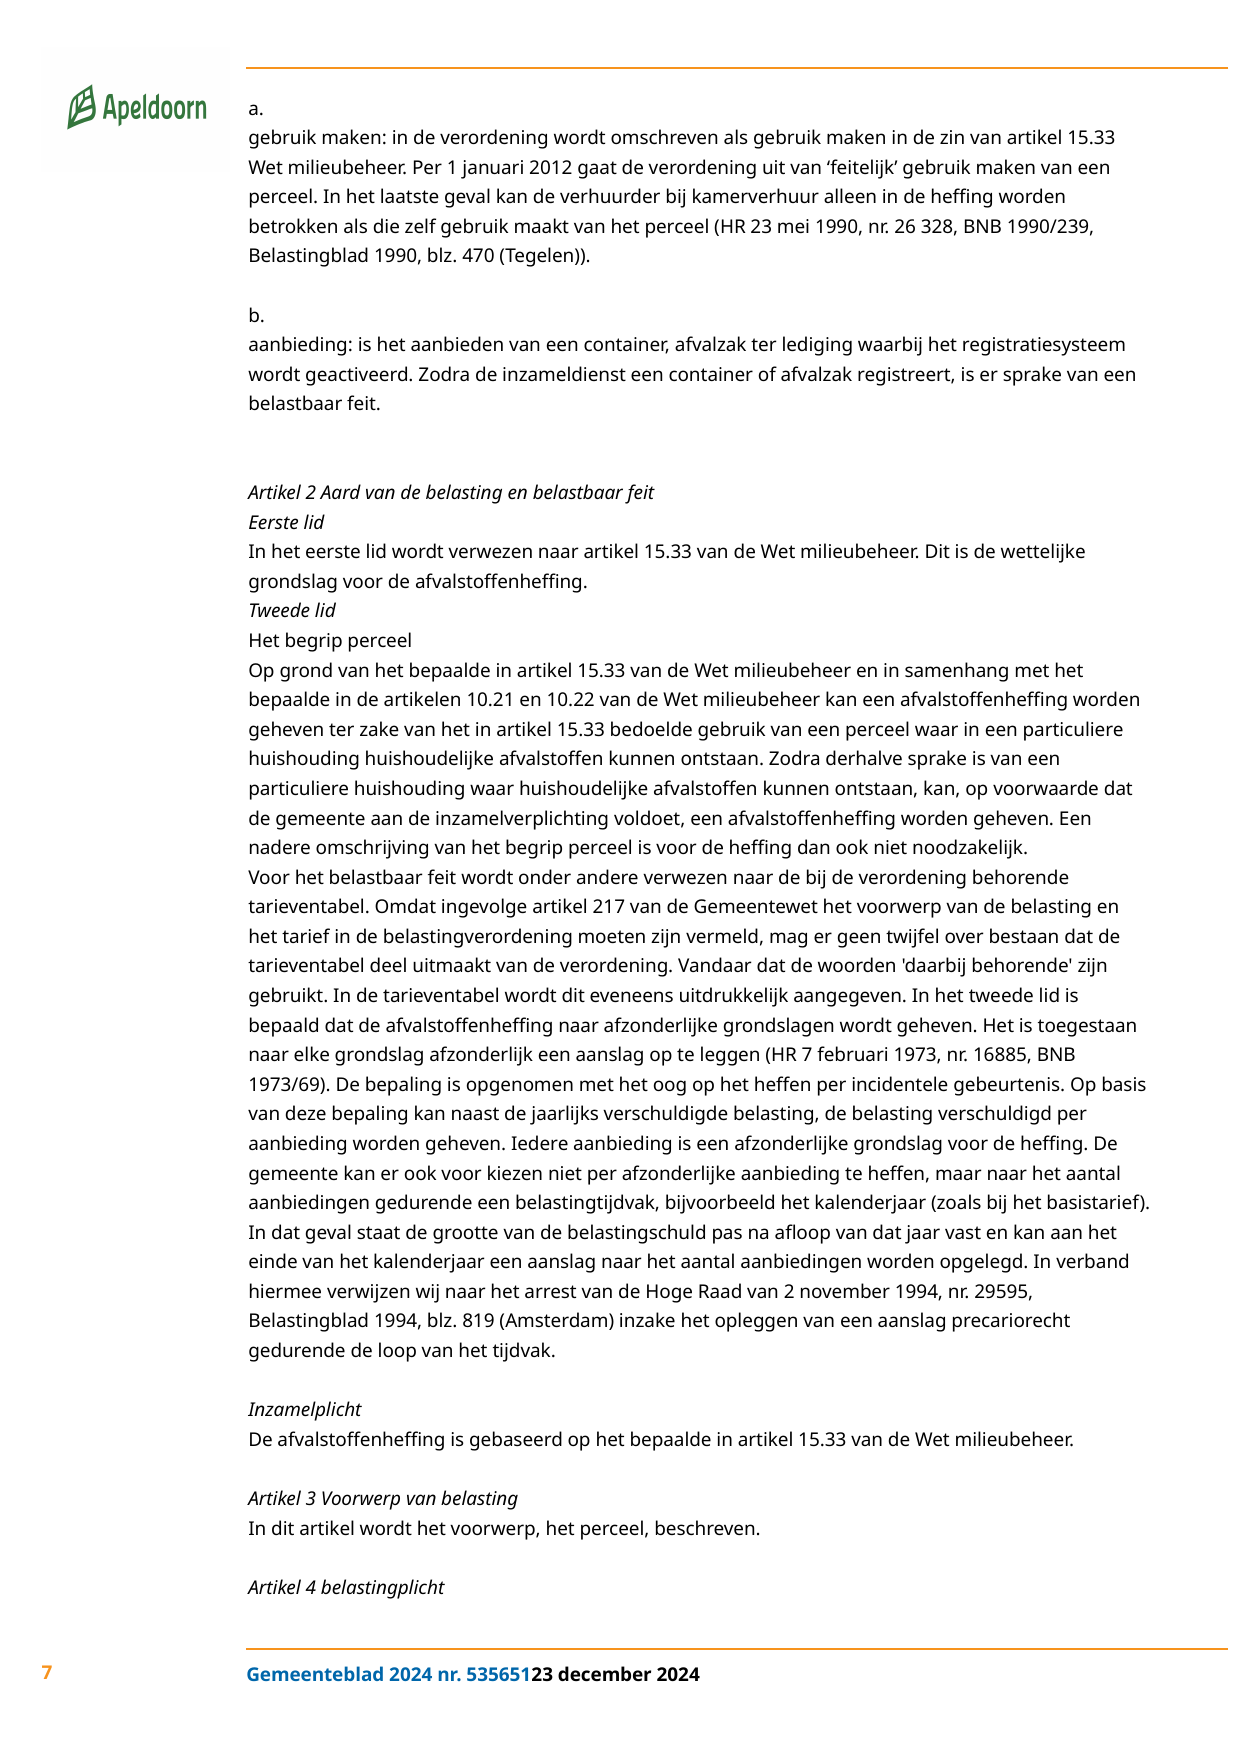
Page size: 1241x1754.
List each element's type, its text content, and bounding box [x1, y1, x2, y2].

text gebruik maken: in de verordening wordt omschreven als gebruik maken in de zin van artikel 15.33 Wet milieubeheer. Per 1 januari 2012 gaat de verordening uit van ‘feitelijk’ gebruik maken van een perceel. In het laatste geval kan de verhuurder bij kamerverhuur alleen in de heffing worden betrokken als die zelf gebruik maakt van het perceel (HR 23 mei 1990, nr. 26 328, BNB 1990/239, Belastingblad 1990, blz. 470 (Tegelen)). [248, 124, 1152, 268]
text b. [248, 302, 1152, 328]
text Artikel 2 Aard van de belasting en belastbaar feit [248, 479, 1152, 505]
text De afvalstoffenheffing is gebaseerd op het bepaalde in artikel 15.33 van de Wet milieubeheer. [248, 1426, 1152, 1452]
text Tweede lid [248, 598, 1152, 623]
text Inzamelplicht [248, 1396, 1152, 1422]
text In dit artikel wordt het voorwerp, het perceel, beschreven. [248, 1515, 1152, 1541]
text Artikel 3 Voorwerp van belasting [248, 1485, 1152, 1511]
text a. [248, 95, 1152, 121]
picture [41, 47, 231, 172]
text Eerste lid [248, 509, 1152, 535]
text aanbieding: is het aanbieden van een container, afvalzak ter lediging waarbij het registratiesysteem wordt geactiveerd. Zodra de inzameldienst een container of afvalzak registreert, is er sprake van een belastbaar feit. [248, 331, 1152, 416]
text Artikel 4 belastingplicht [248, 1574, 1152, 1600]
text Op grond van het bepaalde in artikel 15.33 van de Wet milieubeheer en in samenhang met het bepaalde in de artikelen 10.21 en 10.22 van de Wet milieubeheer kan een afvalstoffenheffing worden geheven ter zake van het in artikel 15.33 bedoelde gebruik van een perceel waar in een particuliere huishouding huishoudelijke afvalstoffen kunnen ontstaan. Zodra derhalve sprake is van een particuliere huishouding waar huishoudelijke afvalstoffen kunnen ontstaan, kan, op voorwaarde dat de gemeente aan de inzamelverplichting voldoet, een afvalstoffenheffing worden geheven. Een nadere omschrijving van het begrip perceel is voor de heffing dan ook niet noodzakelijk. [248, 657, 1152, 860]
text Het begrip perceel [248, 627, 1152, 653]
text In het eerste lid wordt verwezen naar artikel 15.33 van de Wet milieubeheer. Dit is de wettelijke grondslag voor de afvalstoffenheffing. [248, 538, 1152, 594]
text Voor het belastbaar feit wordt onder andere verwezen naar de bij de verordening behorende tarieventabel. Omdat ingevolge artikel 217 van de Gemeentewet het voorwerp van de belasting en het tarief in de belastingverordening moeten zijn vermeld, mag er geen twijfel over bestaan dat de tarieventabel deel uitmaakt van de verordening. Vandaar dat de woorden 'daarbij behorende' zijn gebruikt. In de tarieventabel wordt dit eveneens uitdrukkelijk aangegeven. In het tweede lid is bepaald dat de afvalstoffenheffing naar afzonderlijke grondslagen wordt geheven. Het is toegestaan naar elke grondslag afzonderlijk een aanslag op te leggen (HR 7 februari 1973, nr. 16885, BNB 1973/69). De bepaling is opgenomen met het oog op het heffen per incidentele gebeurtenis. Op basis van deze bepaling kan naast de jaarlijks verschuldigde belasting, de belasting verschuldigd per aanbieding worden geheven. Iedere aanbieding is een afzonderlijke grondslag voor de heffing. De gemeente kan er ook voor kiezen niet per afzonderlijke aanbieding te heffen, maar naar het aantal aanbiedingen gedurende een belastingtijdvak, bijvoorbeeld het kalenderjaar (zoals bij het basistarief). In dat geval staat de grootte van de belastingschuld pas na afloop van dat jaar vast en kan aan het einde van het kalenderjaar een aanslag naar het aantal aanbiedingen worden opgelegd. In verband hiermee verwijzen wij naar het arrest van de Hoge Raad van 2 november 1994, nr. 29595, Belastingblad 1994, blz. 819 (Amsterdam) inzake het opleggen van een aanslag precariorecht gedurende de loop van het tijdvak. [248, 864, 1152, 1363]
